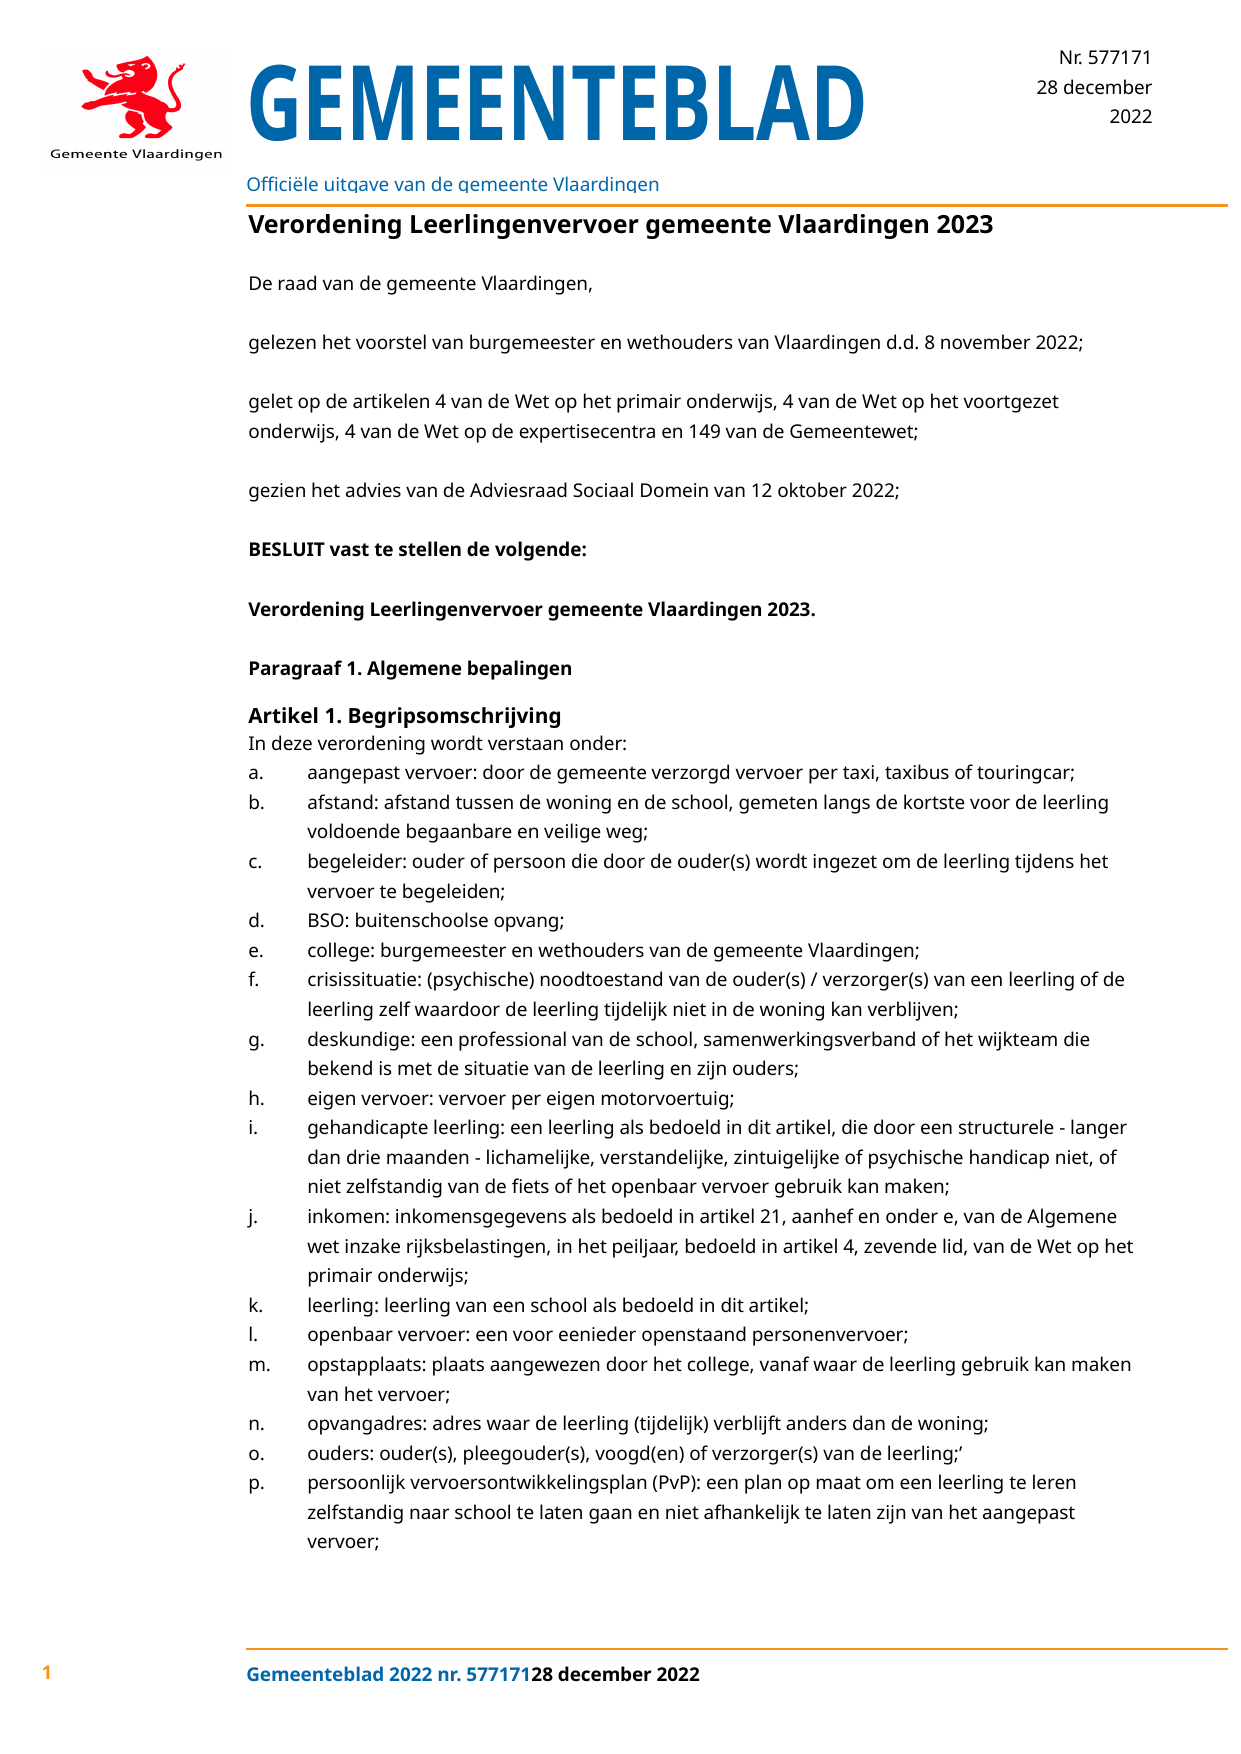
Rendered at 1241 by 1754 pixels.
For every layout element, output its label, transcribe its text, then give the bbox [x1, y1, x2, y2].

text Verordening Leerlingenvervoer gemeente Vlaardingen 2023. [248, 596, 1152, 621]
text De raad van de gemeente Vlaardingen, [248, 270, 1152, 296]
list persoonlijk vervoersontwikkelingsplan (PvP): een plan op maat om een leerling te leren zelfstandig naar school te laten gaan en niet afhankelijk te laten zijn van het aangepast vervoer; [248, 1469, 1152, 1554]
list deskundige: een professional van de school, samenwerkingsverband of het wijkteam die bekend is met de situatie van de leerling en zijn ouders; [248, 1026, 1152, 1081]
list eigen vervoer: vervoer per eigen motorvoertuig; [248, 1085, 1152, 1111]
list leerling: leerling van een school als bedoeld in dit artikel; [248, 1292, 1152, 1318]
list crisissituatie: (psychische) noodtoestand van de ouder(s) / verzorger(s) van een leerling of de leerling zelf waardoor de leerling tijdelijk niet in de woning kan verblijven; [248, 967, 1152, 1022]
text In deze verordening wordt verstaan onder: [248, 730, 1152, 756]
list inkomen: inkomensgegevens als bedoeld in artikel 21, aanhef en onder e, van de Algemene wet inzake rijksbelastingen, in het peiljaar, bedoeld in artikel 4, zevende lid, van de Wet op het primair onderwijs; [248, 1203, 1152, 1288]
text gelet op de artikelen 4 van de Wet op het primair onderwijs, 4 van de Wet op het voortgezet onderwijs, 4 van de Wet op de expertisecentra en 149 van de Gemeentewet; [248, 389, 1152, 444]
list opstapplaats: plaats aangewezen door het college, vanaf waar de leerling gebruik kan maken van het vervoer; [248, 1351, 1152, 1406]
list gehandicapte leerling: een leerling als bedoeld in dit artikel, die door een structurele - langer dan drie maanden - lichamelijke, verstandelijke, zintuigelijke of psychische handicap niet, of niet zelfstandig van de fiets of het openbaar vervoer gebruik kan maken; [248, 1114, 1152, 1199]
list openbaar vervoer: een voor eenieder openstaand personenvervoer; [248, 1322, 1152, 1347]
text Paragraaf 1. Algemene bepalingen [248, 655, 1152, 681]
list college: burgemeester en wethouders van de gemeente Vlaardingen; [248, 937, 1152, 963]
list ouders: ouder(s), pleegouder(s), voogd(en) of verzorger(s) van de leerling;’ [248, 1440, 1152, 1466]
picture [41, 47, 231, 172]
text gelezen het voorstel van burgemeester en wethouders van Vlaardingen d.d. 8 november 2022; [248, 329, 1152, 355]
list opvangadres: adres waar de leerling (tijdelijk) verblijft anders dan de woning; [248, 1410, 1152, 1436]
text Verordening Leerlingenvervoer gemeente Vlaardingen 2023 [248, 207, 1152, 241]
text BESLUIT vast te stellen de volgende: [248, 537, 1152, 562]
text Artikel 1. Begripsomschrijving [248, 701, 1152, 730]
list BSO: buitenschoolse opvang; [248, 907, 1152, 933]
text gezien het advies van de Adviesraad Sociaal Domein van 12 oktober 2022; [248, 477, 1152, 503]
list aangepast vervoer: door de gemeente verzorgd vervoer per taxi, taxibus of touringcar; [248, 759, 1152, 785]
list begeleider: ouder of persoon die door de ouder(s) wordt ingezet om de leerling tijdens het vervoer te begeleiden; [248, 848, 1152, 903]
list afstand: afstand tussen de woning en de school, gemeten langs de kortste voor de leerling voldoende begaanbare en veilige weg; [248, 789, 1152, 844]
